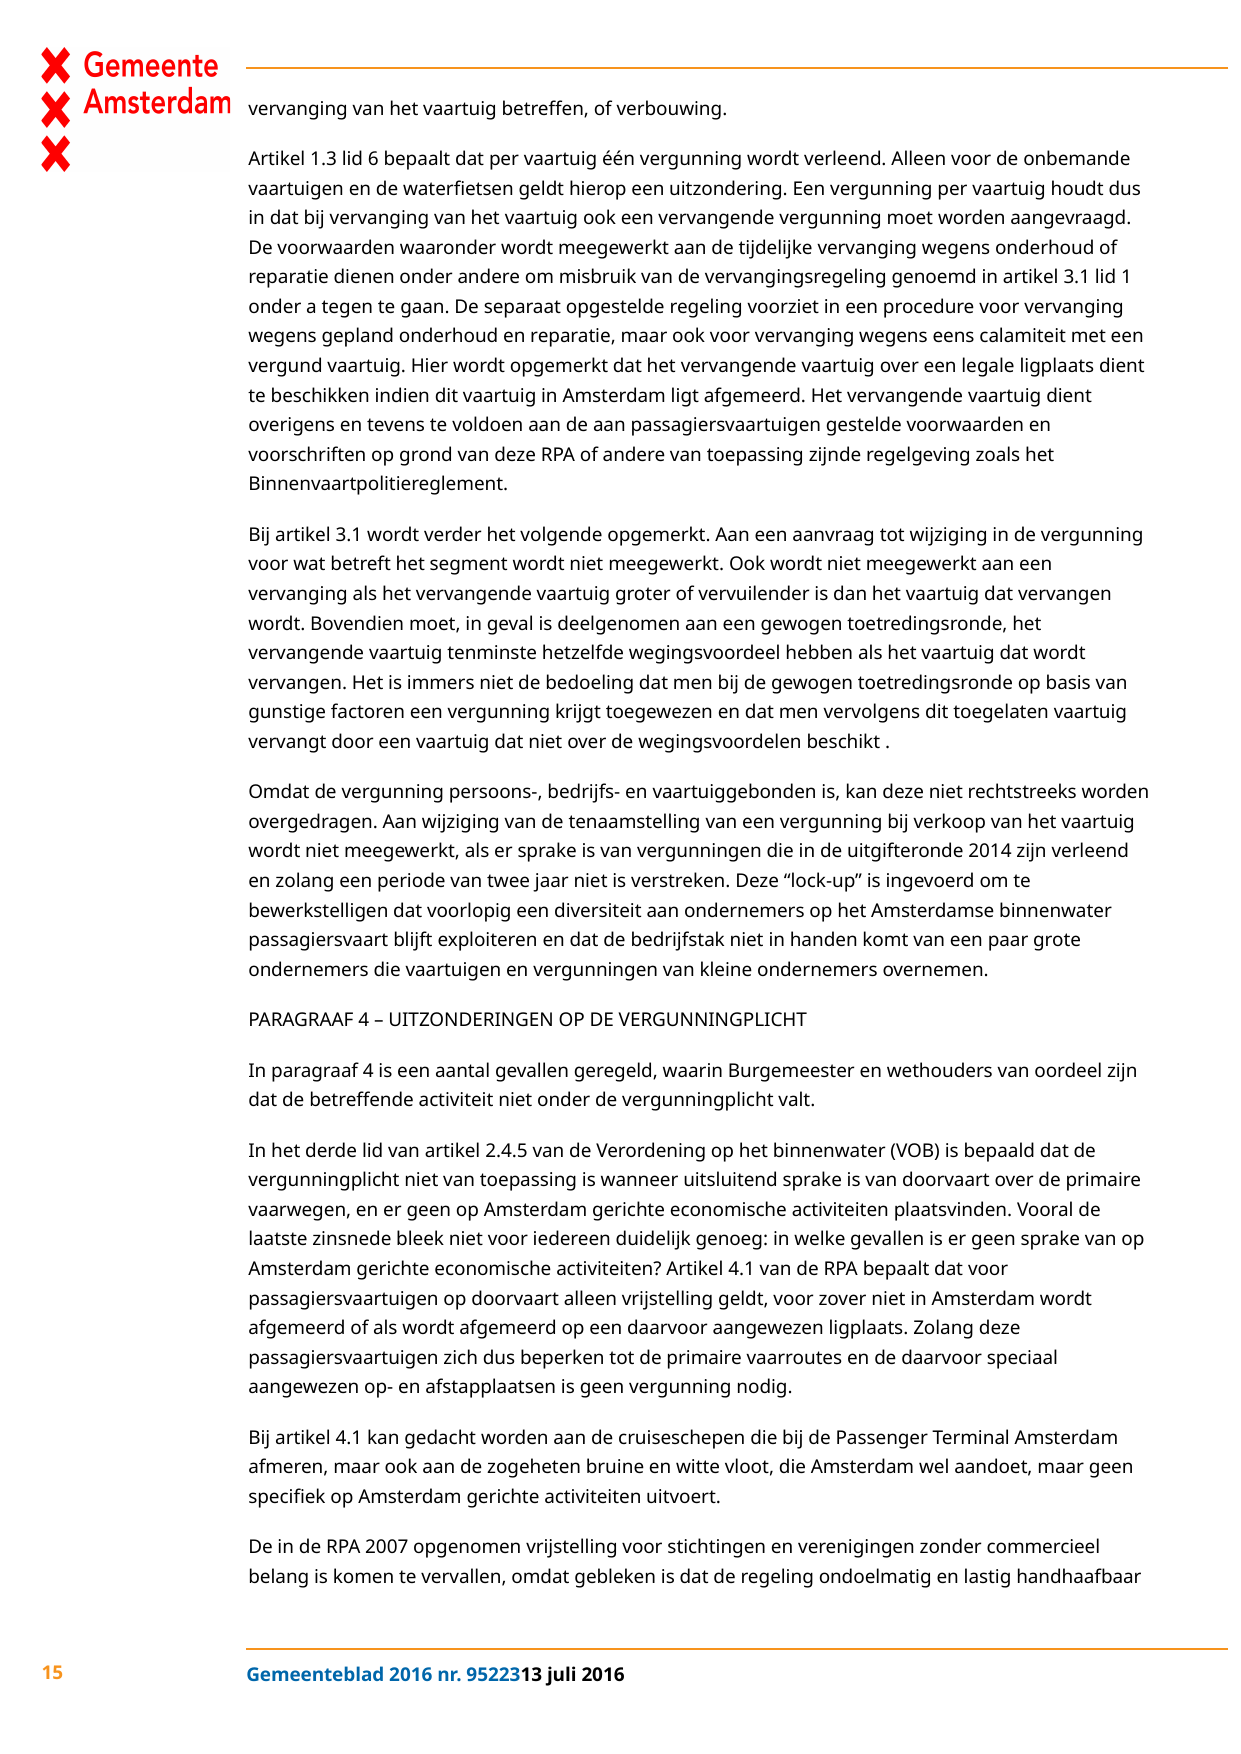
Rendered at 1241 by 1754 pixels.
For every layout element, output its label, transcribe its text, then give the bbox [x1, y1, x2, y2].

text In het derde lid van artikel 2.4.5 van de Verordening op het binnenwater (VOB) is bepaald dat de vergunningplicht niet van toepassing is wanneer uitsluitend sprake is van doorvaart over de primaire vaarwegen, en er geen op Amsterdam gerichte economische activiteiten plaatsvinden. Vooral de laatste zinsnede bleek niet voor iedereen duidelijk genoeg: in welke gevallen is er geen sprake van op Amsterdam gerichte economische activiteiten? Artikel 4.1 van de RPA bepaalt dat voor passagiersvaartuigen op doorvaart alleen vrijstelling geldt, voor zover niet in Amsterdam wordt afgemeerd of als wordt afgemeerd op een daarvoor aangewezen ligplaats. Zolang deze passagiersvaartuigen zich dus beperken tot de primaire vaarroutes en de daarvoor speciaal aangewezen op- en afstapplaatsen is geen vergunning nodig. [248, 1137, 1152, 1399]
picture [41, 47, 231, 172]
text De in de RPA 2007 opgenomen vrijstelling voor stichtingen en verenigingen zonder commercieel belang is komen te vervallen, omdat gebleken is dat de regeling ondoelmatig en lastig handhaafbaar [248, 1533, 1152, 1589]
text vervanging van het vaartuig betreffen, of verbouwing. [248, 95, 1152, 121]
text Omdat de vergunning persoons-, bedrijfs- en vaartuiggebonden is, kan deze niet rechtstreeks worden overgedragen. Aan wijziging van de tenaamstelling van een vergunning bij verkoop van het vaartuig wordt niet meegewerkt, als er sprake is van vergunningen die in de uitgifteronde 2014 zijn verleend en zolang een periode van twee jaar niet is verstreken. Deze “lock-up” is ingevoerd om te bewerkstelligen dat voorlopig een diversiteit aan ondernemers op het Amsterdamse binnenwater passagiersvaart blijft exploiteren en dat de bedrijfstak niet in handen komt van een paar grote ondernemers die vaartuigen en vergunningen van kleine ondernemers overnemen. [248, 778, 1152, 982]
text Artikel 1.3 lid 6 bepaalt dat per vaartuig één vergunning wordt verleend. Alleen voor de onbemande vaartuigen en de waterfietsen geldt hierop een uitzondering. Een vergunning per vaartuig houdt dus in dat bij vervanging van het vaartuig ook een vervangende vergunning moet worden aangevraagd. De voorwaarden waaronder wordt meegewerkt aan de tijdelijke vervanging wegens onderhoud of reparatie dienen onder andere om misbruik van de vervangingsregeling genoemd in artikel 3.1 lid 1 onder a tegen te gaan. De separaat opgestelde regeling voorziet in een procedure voor vervanging wegens gepland onderhoud en reparatie, maar ook voor vervanging wegens eens calamiteit met een vergund vaartuig. Hier wordt opgemerkt dat het vervangende vaartuig over een legale ligplaats dient te beschikken indien dit vaartuig in Amsterdam ligt afgemeerd. Het vervangende vaartuig dient overigens en tevens te voldoen aan de aan passagiersvaartuigen gestelde voorwaarden en voorschriften op grond van deze RPA of andere van toepassing zijnde regelgeving zoals het Binnenvaartpolitiereglement. [248, 145, 1152, 496]
text PARAGRAAF 4 – UITZONDERINGEN OP DE VERGUNNINGPLICHT [248, 1006, 1152, 1032]
text Bij artikel 3.1 wordt verder het volgende opgemerkt. Aan een aanvraag tot wijziging in de vergunning voor wat betreft het segment wordt niet meegewerkt. Ook wordt niet meegewerkt aan een vervanging als het vervangende vaartuig groter of vervuilender is dan het vaartuig dat vervangen wordt. Bovendien moet, in geval is deelgenomen aan een gewogen toetredingsronde, het vervangende vaartuig tenminste hetzelfde wegingsvoordeel hebben als het vaartuig dat wordt vervangen. Het is immers niet de bedoeling dat men bij de gewogen toetredingsronde op basis van gunstige factoren een vergunning krijgt toegewezen en dat men vervolgens dit toegelaten vaartuig vervangt door een vaartuig dat niet over de wegingsvoordelen beschikt . [248, 521, 1152, 754]
text Bij artikel 4.1 kan gedacht worden aan de cruiseschepen die bij de Passenger Terminal Amsterdam afmeren, maar ook aan de zogeheten bruine en witte vloot, die Amsterdam wel aandoet, maar geen specifiek op Amsterdam gerichte activiteiten uitvoert. [248, 1424, 1152, 1509]
text In paragraaf 4 is een aantal gevallen geregeld, waarin Burgemeester en wethouders van oordeel zijn dat de betreffende activiteit niet onder de vergunningplicht valt. [248, 1057, 1152, 1112]
